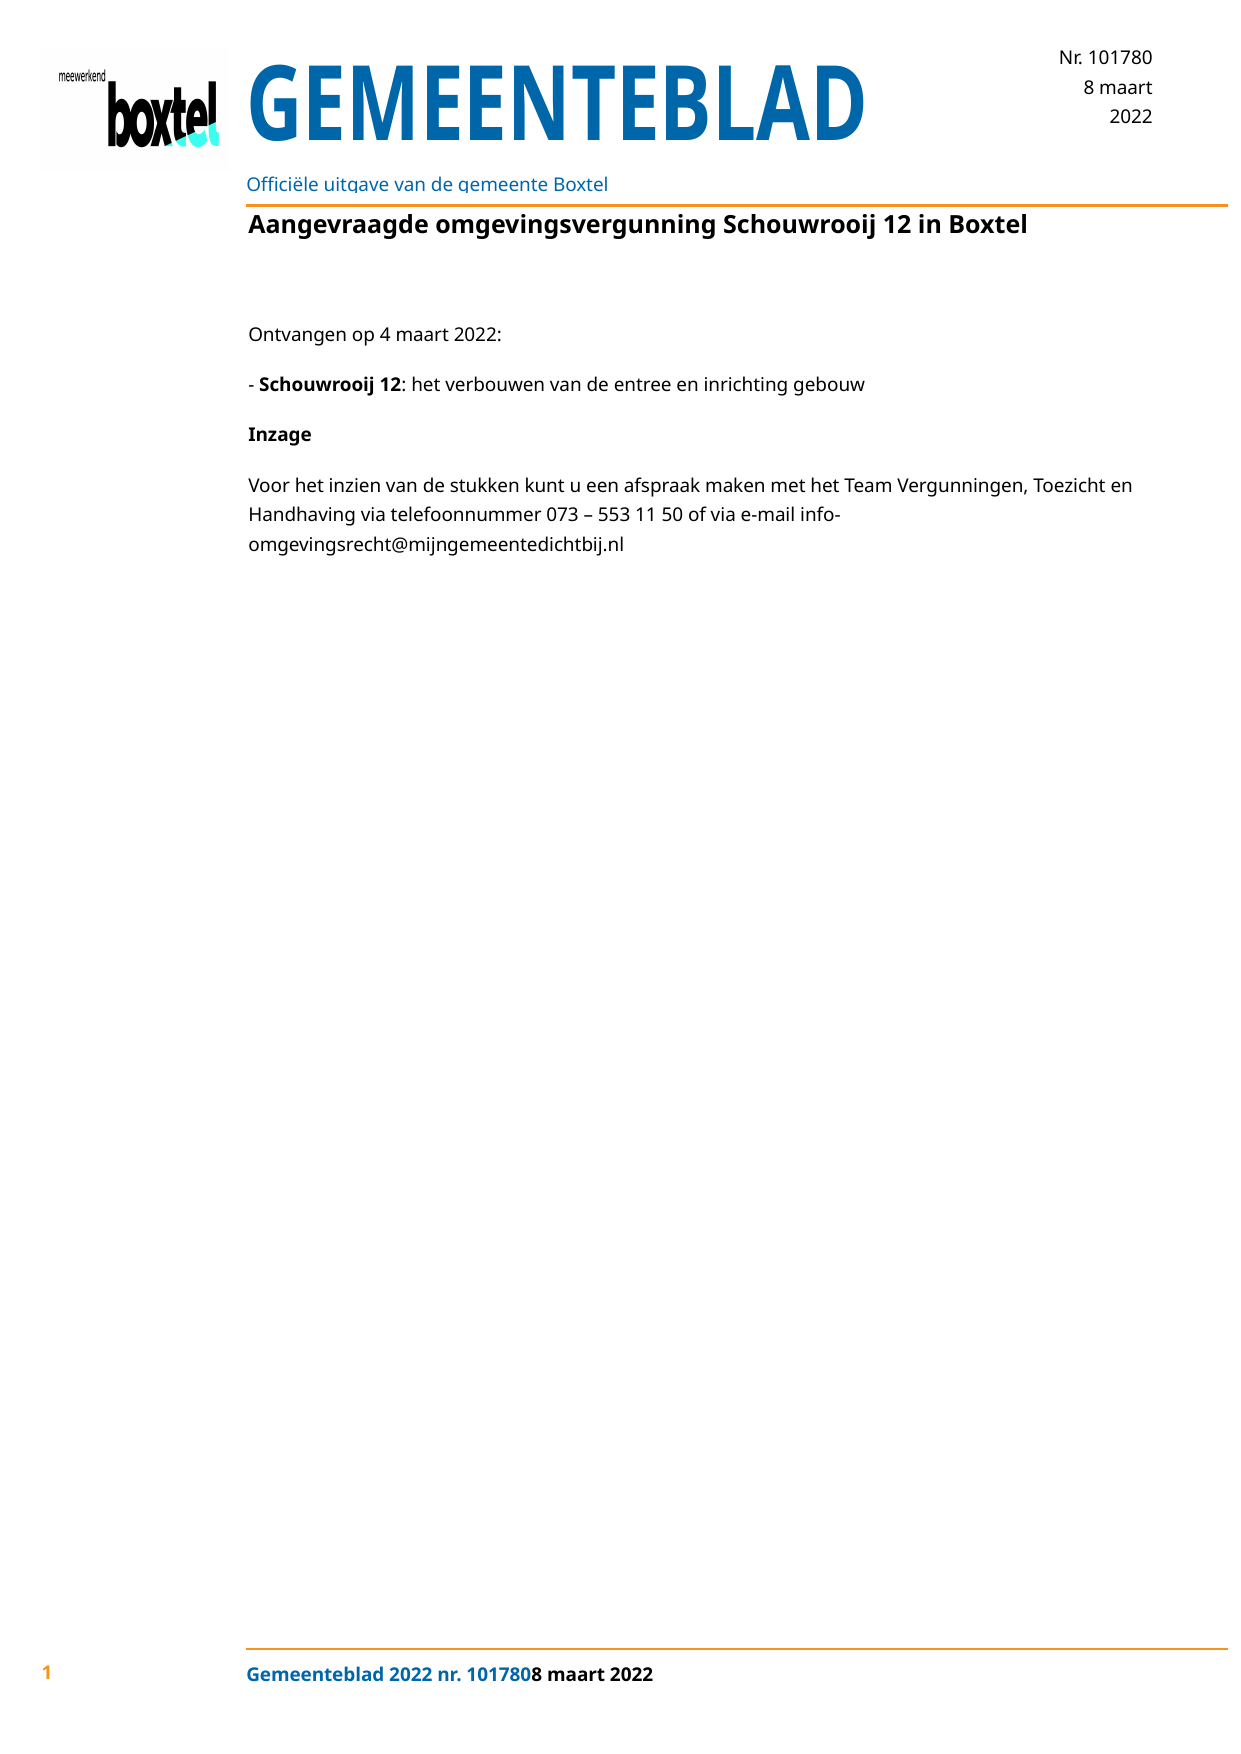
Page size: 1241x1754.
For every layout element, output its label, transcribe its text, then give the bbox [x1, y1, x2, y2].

text Inzage [248, 422, 1152, 447]
text Ontvangen op 4 maart 2022: [248, 321, 1152, 346]
text - Schouwrooij 12: het verbouwen van de entree en inrichting gebouw [248, 371, 1152, 397]
picture [41, 47, 231, 172]
text Voor het inzien van de stukken kunt u een afspraak maken met het Team Vergunningen, Toezicht en Handhaving via telefoonnummer 073 – 553 11 50 of via e-mail info-omgevingsrecht@mijngemeentedichtbij.nl [248, 472, 1152, 557]
text Aangevraagde omgevingsvergunning Schouwrooij 12 in Boxtel [248, 207, 1152, 241]
